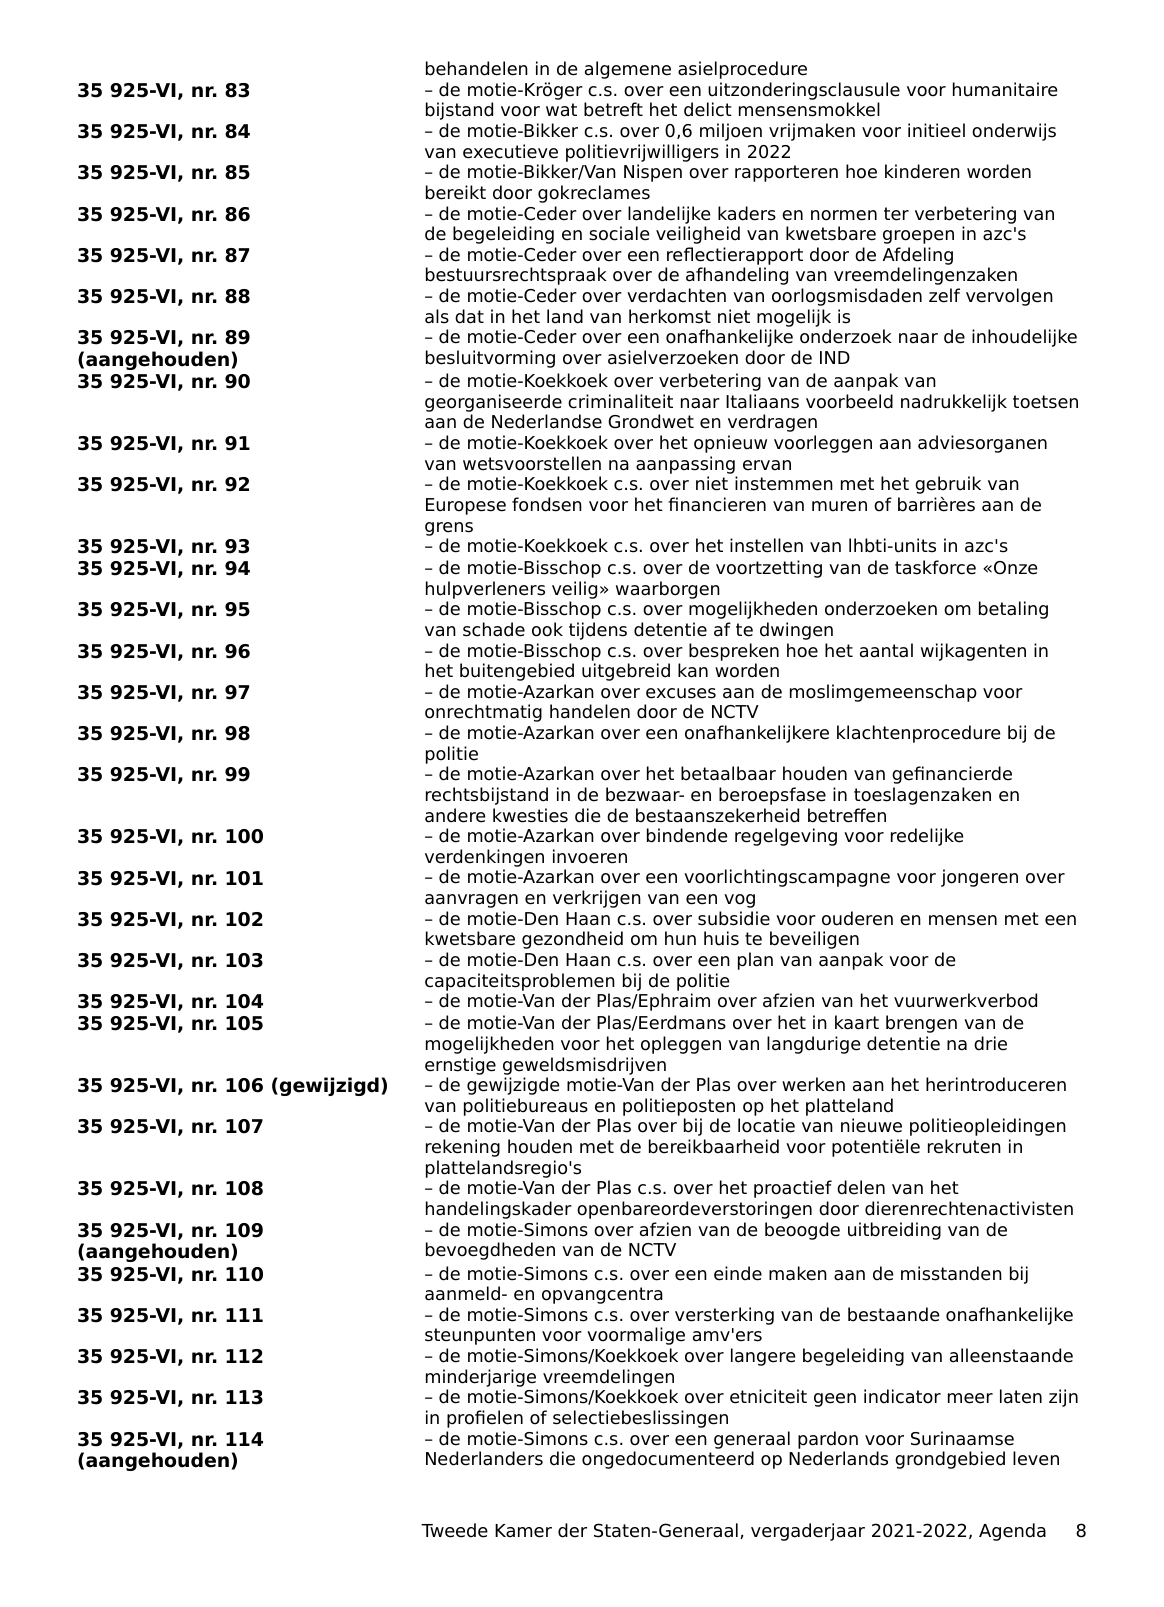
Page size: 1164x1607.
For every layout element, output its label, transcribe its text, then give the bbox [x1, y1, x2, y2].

table_cell – de motie-Azarkan over een onafhankelijkere klachtenprocedure bij de politie [418, 723, 1087, 764]
table_cell [401, 1220, 418, 1263]
table_cell 35 925-VI, nr. 93 [77, 536, 401, 558]
table_cell 35 925-VI, nr. 112 [77, 1346, 401, 1387]
table_cell [401, 286, 418, 327]
table_cell [401, 1387, 418, 1428]
table_cell – de motie-Simons c.s. over een generaal pardon voor Surinaamse Nederlanders die ongedocumenteerd op Nederlands grondgebied leven [418, 1429, 1087, 1472]
table_cell 35 925-VI, nr. 102 [77, 909, 401, 950]
table_cell – de motie-Koekkoek c.s. over niet instemmen met het gebruik van Europese fondsen voor het financieren van muren of barrières aan de grens [418, 474, 1087, 536]
table_cell – de motie-Koekkoek over verbetering van de aanpak van georganiseerde criminaliteit naar Italiaans voorbeeld nadrukkelijk toetsen aan de Nederlandse Grondwet en verdragen [418, 371, 1087, 433]
table_cell 35 925-VI, nr. 111 [77, 1305, 401, 1346]
table_cell [401, 558, 418, 599]
table_cell – de motie-Ceder over een onafhankelijke onderzoek naar de inhoudelijke besluitvorming over asielverzoeken door de IND [418, 327, 1087, 371]
table_cell 35 925-VI, nr. 84 [77, 121, 401, 162]
table_cell – de motie-Simons c.s. over versterking van de bestaande onafhankelijke steunpunten voor voormalige amv'ers [418, 1305, 1087, 1346]
table_cell [401, 1429, 418, 1472]
table_cell [401, 1116, 418, 1178]
table_cell [401, 1305, 418, 1346]
table_cell – de motie-Koekkoek over het opnieuw voorleggen aan adviesorganen van wetsvoorstellen na aanpassing ervan [418, 433, 1087, 474]
table_cell 35 925-VI, nr. 86 [77, 204, 401, 245]
table_cell 35 925-VI, nr. 96 [77, 641, 401, 682]
table_cell 35 925-VI, nr. 97 [77, 682, 401, 723]
table_cell 35 925-VI, nr. 88 [77, 286, 401, 327]
table_cell 35 925-VI, nr. 91 [77, 433, 401, 474]
table_cell 35 925-VI, nr. 104 [77, 991, 401, 1013]
table_cell – de motie-Koekkoek c.s. over het instellen van lhbti-units in azc's [418, 536, 1087, 558]
table_cell – de motie-Simons/Koekkoek over langere begeleiding van alleenstaande minderjarige vreemdelingen [418, 1346, 1087, 1387]
table_cell – de motie-Den Haan c.s. over subsidie voor ouderen en mensen met een kwetsbare gezondheid om hun huis te beveiligen [418, 909, 1087, 950]
table_cell – de motie-Azarkan over het betaalbaar houden van gefinancierde rechtsbijstand in de bezwaar- en beroepsfase in toeslagenzaken en andere kwesties die de bestaanszekerheid betreffen [418, 764, 1087, 826]
table_cell 35 925-VI, nr. 106 (gewijzigd) [77, 1075, 401, 1116]
table_cell [401, 764, 418, 826]
table_cell behandelen in de algemene asielprocedure [418, 59, 1087, 80]
table_cell – de motie-Azarkan over excuses aan de moslimgemeenschap voor onrechtmatig handelen door de NCTV [418, 682, 1087, 723]
table_cell 35 925-VI, nr. 110 [77, 1264, 401, 1305]
table_cell 35 925-VI, nr. 92 [77, 474, 401, 536]
table_cell [401, 1075, 418, 1116]
table_cell [401, 371, 418, 433]
table_cell – de motie-Van der Plas/Eerdmans over het in kaart brengen van de mogelijkheden voor het opleggen van langdurige detentie na drie ernstige geweldsmisdrijven [418, 1013, 1087, 1075]
table_cell – de motie-Den Haan c.s. over een plan van aanpak voor de capaciteitsproblemen bij de politie [418, 950, 1087, 991]
table_cell – de motie-Bikker c.s. over 0,6 miljoen vrijmaken voor initieel onderwijs van executieve politievrijwilligers in 2022 [418, 121, 1087, 162]
table_cell [401, 1178, 418, 1219]
table_cell – de gewijzigde motie-Van der Plas over werken aan het herintroduceren van politiebureaus en politieposten op het platteland [418, 1075, 1087, 1116]
table_cell – de motie-Kröger c.s. over een uitzonderingsclausule voor humanitaire bijstand voor wat betreft het delict mensensmokkel [418, 80, 1087, 121]
table_cell [401, 433, 418, 474]
table_cell 35 925-VI, nr. 114 (aangehouden) [77, 1429, 401, 1472]
table_cell 35 925-VI, nr. 113 [77, 1387, 401, 1428]
table_cell [401, 641, 418, 682]
table_cell [401, 121, 418, 162]
table_cell [401, 80, 418, 121]
table_cell 35 925-VI, nr. 85 [77, 162, 401, 203]
table_cell 35 925-VI, nr. 103 [77, 950, 401, 991]
table_cell 35 925-VI, nr. 100 [77, 826, 401, 867]
table_cell 35 925-VI, nr. 99 [77, 764, 401, 826]
table_cell 35 925-VI, nr. 89 (aangehouden) [77, 327, 401, 371]
table_cell – de motie-Ceder over landelijke kaders en normen ter verbetering van de begeleiding en sociale veiligheid van kwetsbare groepen in azc's [418, 204, 1087, 245]
table_cell [401, 59, 418, 80]
table_cell – de motie-Van der Plas over bij de locatie van nieuwe politieopleidingen rekening houden met de bereikbaarheid voor potentiële rekruten in plattelandsregio's [418, 1116, 1087, 1178]
table_cell [401, 1264, 418, 1305]
table_cell – de motie-Azarkan over bindende regelgeving voor redelijke verdenkingen invoeren [418, 826, 1087, 867]
table_cell – de motie-Azarkan over een voorlichtingscampagne voor jongeren over aanvragen en verkrijgen van een vog [418, 868, 1087, 909]
table_cell 35 925-VI, nr. 95 [77, 599, 401, 641]
table_cell – de motie-Bikker/Van Nispen over rapporteren hoe kinderen worden bereikt door gokreclames [418, 162, 1087, 203]
table_cell [401, 599, 418, 641]
table_cell [401, 1346, 418, 1387]
table_cell [401, 909, 418, 950]
table_cell 35 925-VI, nr. 108 [77, 1178, 401, 1219]
table_cell [401, 204, 418, 245]
table_cell – de motie-Van der Plas c.s. over het proactief delen van het handelingskader openbareordeverstoringen door dierenrechtenactivisten [418, 1178, 1087, 1219]
table_cell [401, 1013, 418, 1075]
table_cell 35 925-VI, nr. 98 [77, 723, 401, 764]
table_cell [77, 59, 401, 80]
table_cell 35 925-VI, nr. 83 [77, 80, 401, 121]
table_cell – de motie-Van der Plas/Ephraim over afzien van het vuurwerkverbod [418, 991, 1087, 1013]
table_cell 35 925-VI, nr. 90 [77, 371, 401, 433]
table_cell – de motie-Simons/Koekkoek over etniciteit geen indicator meer laten zijn in profielen of selectiebeslissingen [418, 1387, 1087, 1428]
table_cell [401, 162, 418, 203]
table_cell [401, 474, 418, 536]
table_cell [401, 536, 418, 558]
table_cell – de motie-Simons c.s. over een einde maken aan de misstanden bij aanmeld- en opvangcentra [418, 1264, 1087, 1305]
table_cell [401, 868, 418, 909]
table_cell – de motie-Bisschop c.s. over mogelijkheden onderzoeken om betaling van schade ook tijdens detentie af te dwingen [418, 599, 1087, 641]
table_cell – de motie-Bisschop c.s. over de voortzetting van de taskforce «Onze hulpverleners veilig» waarborgen [418, 558, 1087, 599]
table_cell [401, 723, 418, 764]
table_cell [401, 682, 418, 723]
table_cell [401, 950, 418, 991]
table_cell – de motie-Ceder over verdachten van oorlogsmisdaden zelf vervolgen als dat in het land van herkomst niet mogelijk is [418, 286, 1087, 327]
table_cell 35 925-VI, nr. 94 [77, 558, 401, 599]
table_cell [401, 991, 418, 1013]
table_cell 35 925-VI, nr. 107 [77, 1116, 401, 1178]
table_cell [401, 245, 418, 286]
table_cell – de motie-Bisschop c.s. over bespreken hoe het aantal wijkagenten in het buitengebied uitgebreid kan worden [418, 641, 1087, 682]
table_cell 35 925-VI, nr. 109 (aangehouden) [77, 1220, 401, 1263]
table_cell 35 925-VI, nr. 105 [77, 1013, 401, 1075]
table_cell [401, 826, 418, 867]
table_cell – de motie-Ceder over een reflectierapport door de Afdeling bestuursrechtspraak over de afhandeling van vreemdelingenzaken [418, 245, 1087, 286]
table_cell 35 925-VI, nr. 101 [77, 868, 401, 909]
table_cell [401, 327, 418, 371]
table_cell 35 925-VI, nr. 87 [77, 245, 401, 286]
table_cell – de motie-Simons over afzien van de beoogde uitbreiding van de bevoegdheden van de NCTV [418, 1220, 1087, 1263]
